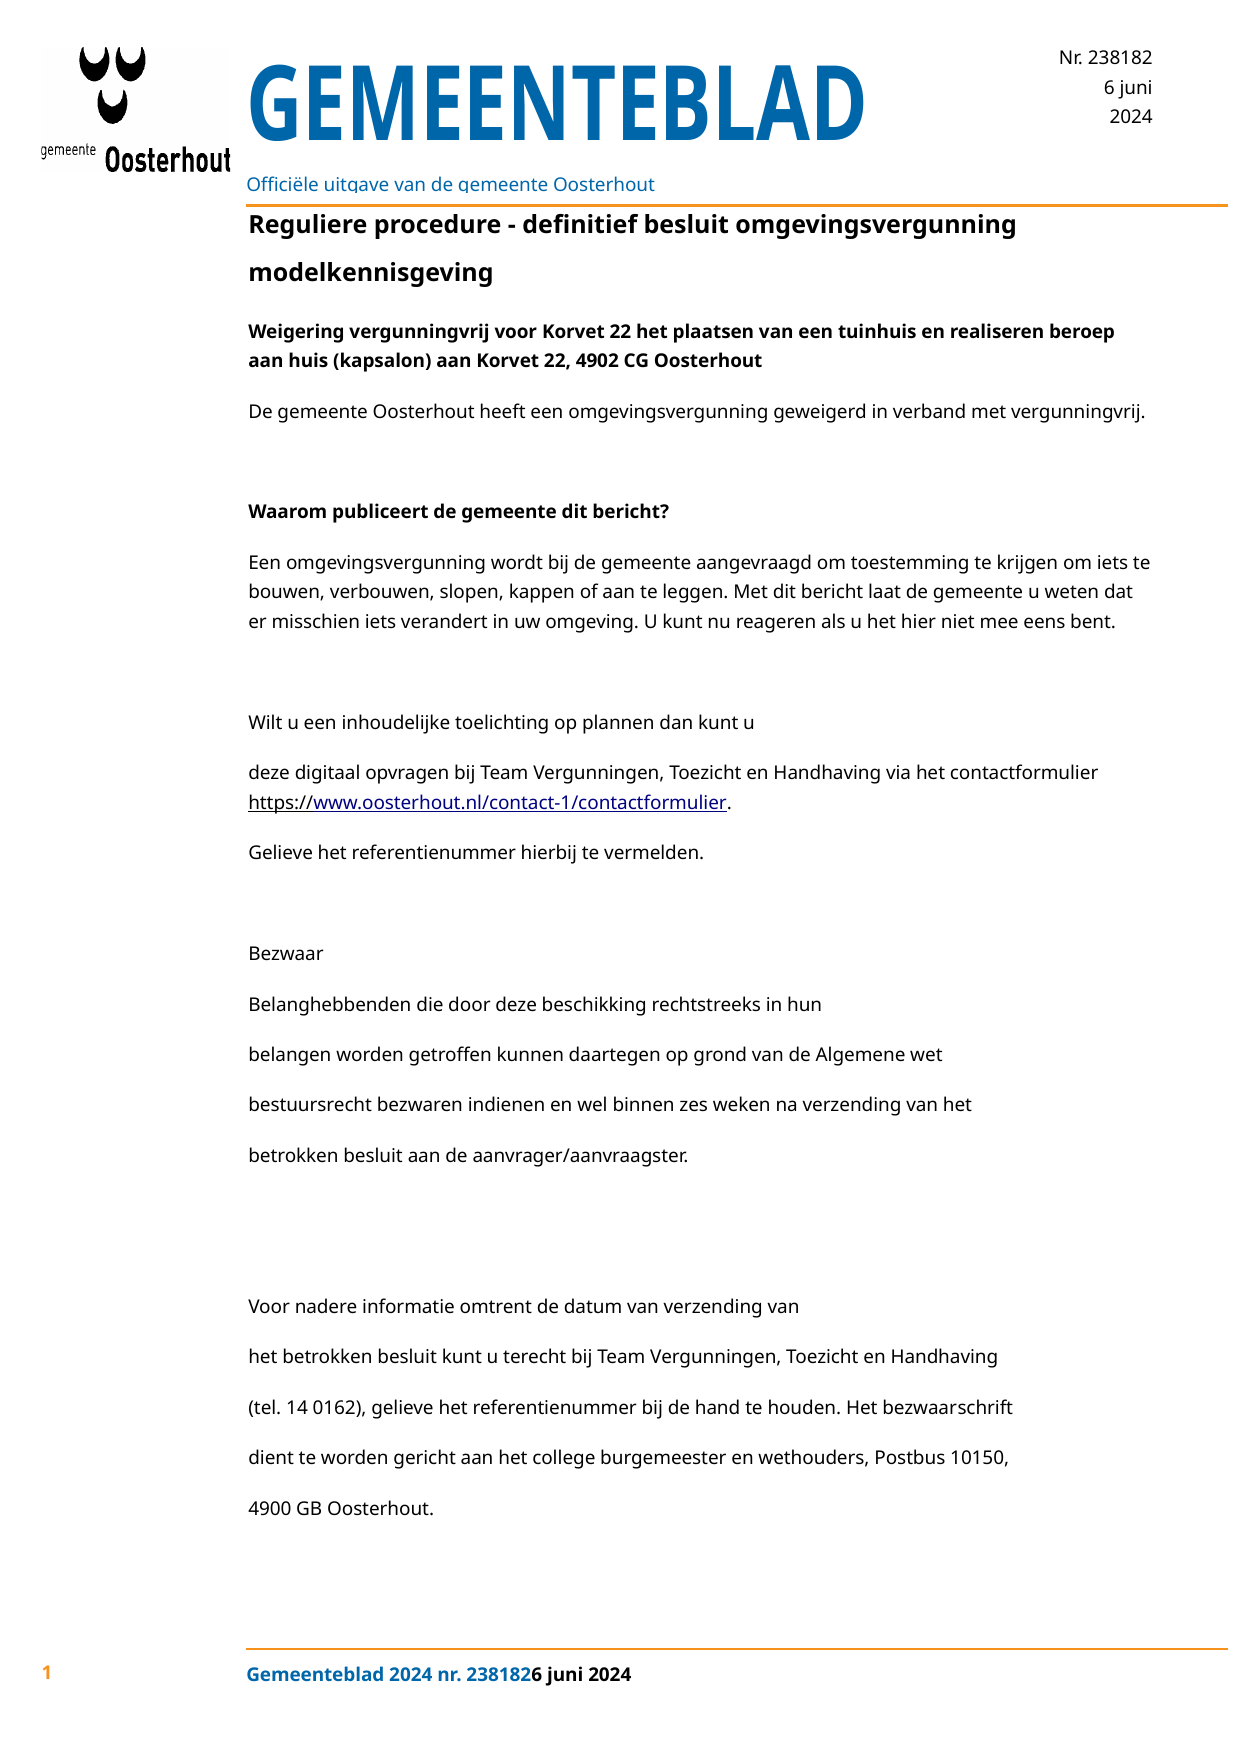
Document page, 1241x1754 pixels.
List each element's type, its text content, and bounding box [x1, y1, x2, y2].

text bestuursrecht bezwaren indienen en wel binnen zes weken na verzending van het [248, 1092, 1152, 1117]
text dient te worden gericht aan het college burgemeester en wethouders, Postbus 10150, [248, 1444, 1152, 1470]
text Voor nadere informatie omtrent de datum van verzen­ding van [248, 1293, 1152, 1319]
text Reguliere procedure - definitief besluit omgevingsvergunning modelkennisgeving [248, 207, 1152, 288]
text Waarom publiceert de gemeente dit bericht? [248, 499, 1152, 524]
text het betrokken besluit kunt u terecht bij Team Vergunningen, Toezicht en Handhaving [248, 1344, 1152, 1369]
text De gemeente Oosterhout heeft een omgevingsvergunning geweigerd in verband met vergunningvrij. [248, 398, 1152, 424]
text Wilt u een inhoudelijke toelichting op plannen dan kunt u [248, 709, 1152, 735]
text Bezwaar [248, 940, 1152, 966]
text Belanghebbenden die door deze beschikking rechtstreeks in hun [248, 991, 1152, 1017]
picture [41, 47, 231, 172]
text belangen worden getroffen kunnen daartegen op grond van de Algemene wet [248, 1041, 1152, 1067]
text Weigering vergunningvrij voor Korvet 22 het plaatsen van een tuinhuis en realiseren beroep aan huis (kapsalon) aan Korvet 22, 4902 CG Oosterhout [248, 318, 1152, 373]
text (tel. 14 0162), gelieve het referentienummer bij de hand te houden. Het bezwaar­schrift [248, 1394, 1152, 1420]
text 4900 GB Oosterhout. [248, 1495, 1152, 1521]
text betrokken besluit aan de aanvrager/aanvraagster. [248, 1142, 1152, 1168]
text deze digitaal opvragen bij Team Vergunningen, Toezicht en Handhaving via het contactformulier https://www.oosterhout.nl/contact-1/contactformulier. [248, 759, 1152, 815]
text Gelieve het referentienummer hierbij te vermelden. [248, 839, 1152, 865]
text Een omgevingsvergunning wordt bij de gemeente aangevraagd om toestemming te krijgen om iets te bouwen, verbouwen, slopen, kappen of aan te leggen. Met dit bericht laat de gemeente u weten dat er misschien iets verandert in uw omgeving. U kunt nu reageren als u het hier niet mee eens bent. [248, 549, 1152, 634]
